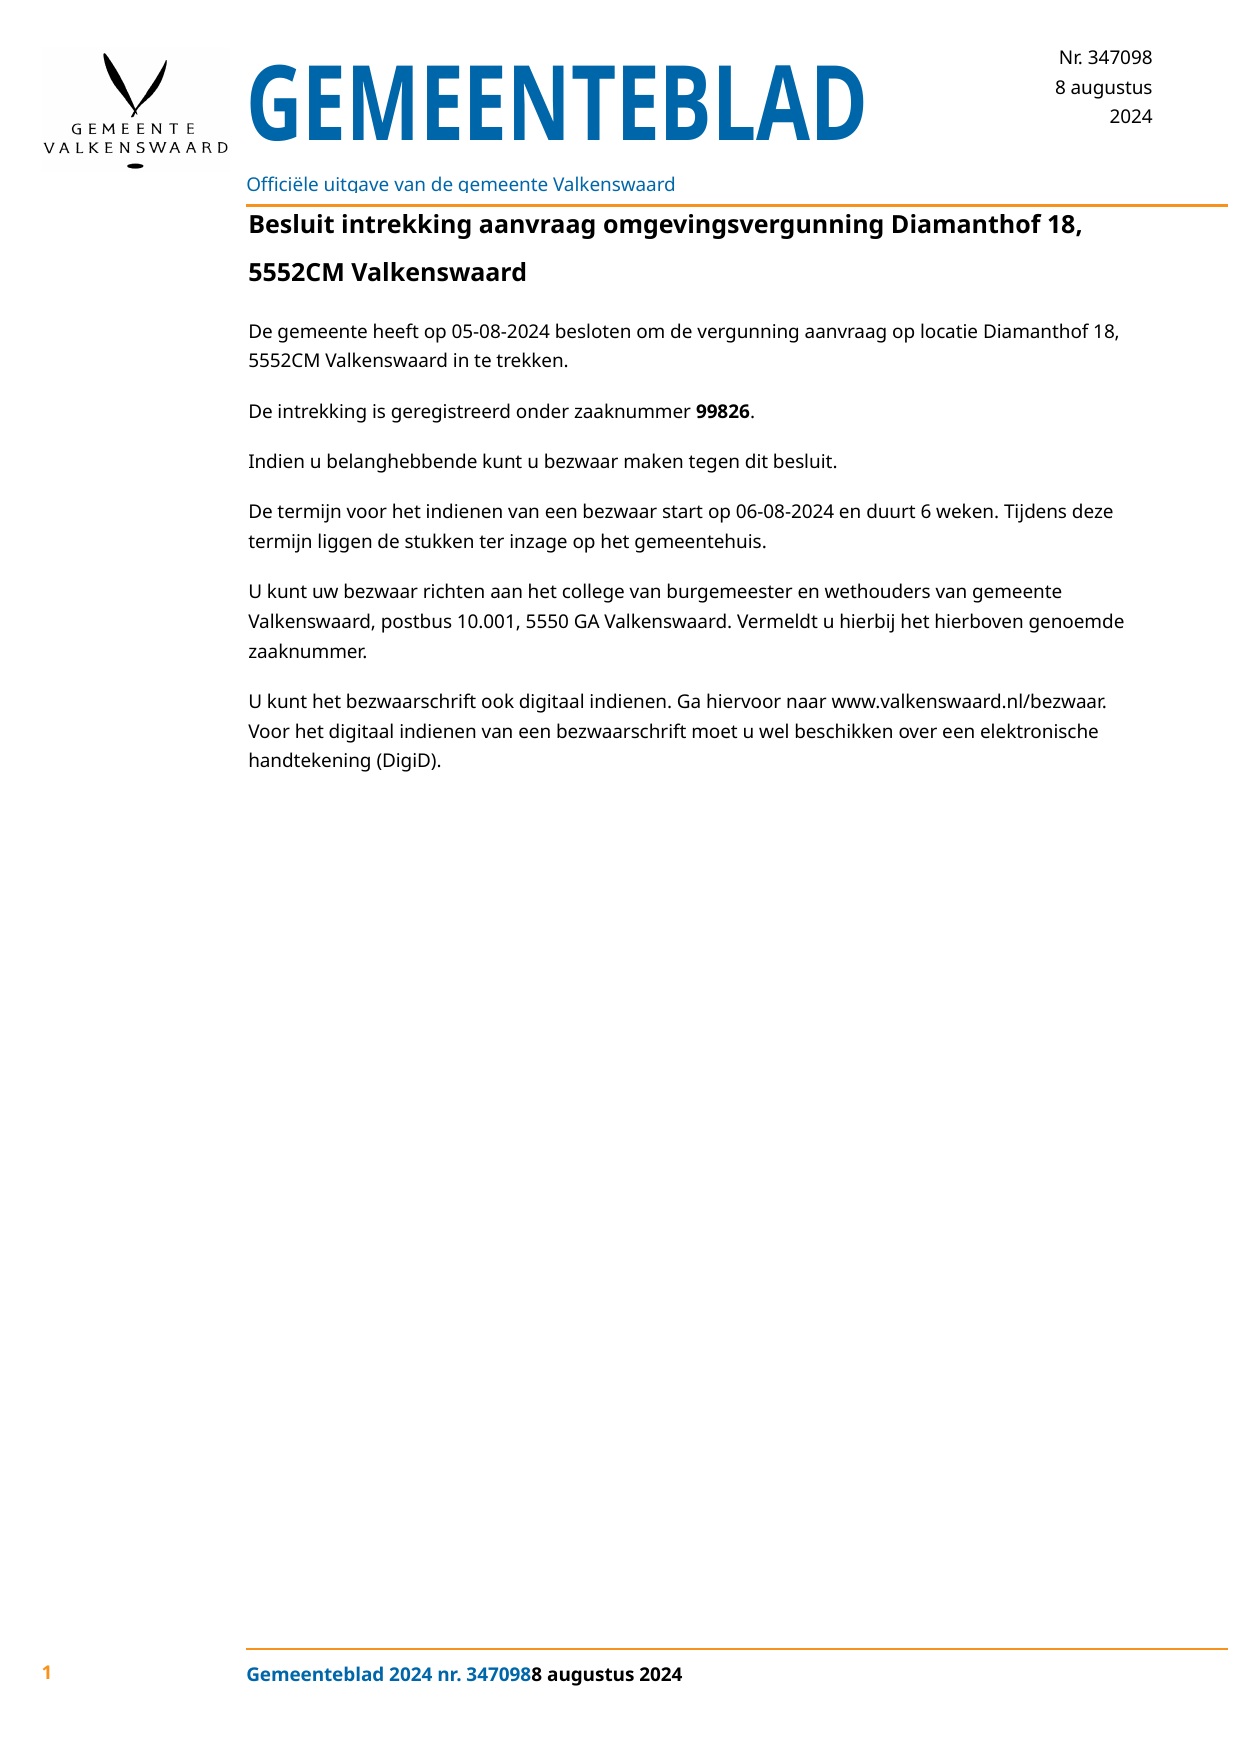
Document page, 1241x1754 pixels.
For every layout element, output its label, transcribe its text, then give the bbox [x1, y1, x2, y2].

text De intrekking is geregistreerd onder zaaknummer 99826. [248, 398, 1152, 424]
picture [41, 47, 231, 172]
text U kunt uw bezwaar richten aan het college van burgemeester en wethouders van gemeente Valkenswaard, postbus 10.001, 5550 GA Valkenswaard. Vermeldt u hierbij het hierboven genoemde zaaknummer. [248, 579, 1152, 664]
text Besluit intrekking aanvraag omgevingsvergunning Diamanthof 18, 5552CM Valkenswaard [248, 207, 1152, 288]
text De gemeente heeft op 05-08-2024 besloten om de vergunning aanvraag op locatie Diamanthof 18, 5552CM Valkenswaard in te trekken. [248, 318, 1152, 373]
text U kunt het bezwaarschrift ook digitaal indienen. Ga hiervoor naar www.valkenswaard.nl/bezwaar. Voor het digitaal indienen van een bezwaarschrift moet u wel beschikken over een elektronische handtekening (DigiD). [248, 688, 1152, 773]
text De termijn voor het indienen van een bezwaar start op 06-08-2024 en duurt 6 weken. Tijdens deze termijn liggen de stukken ter inzage op het gemeentehuis. [248, 499, 1152, 554]
text Indien u belanghebbende kunt u bezwaar maken tegen dit besluit. [248, 448, 1152, 474]
